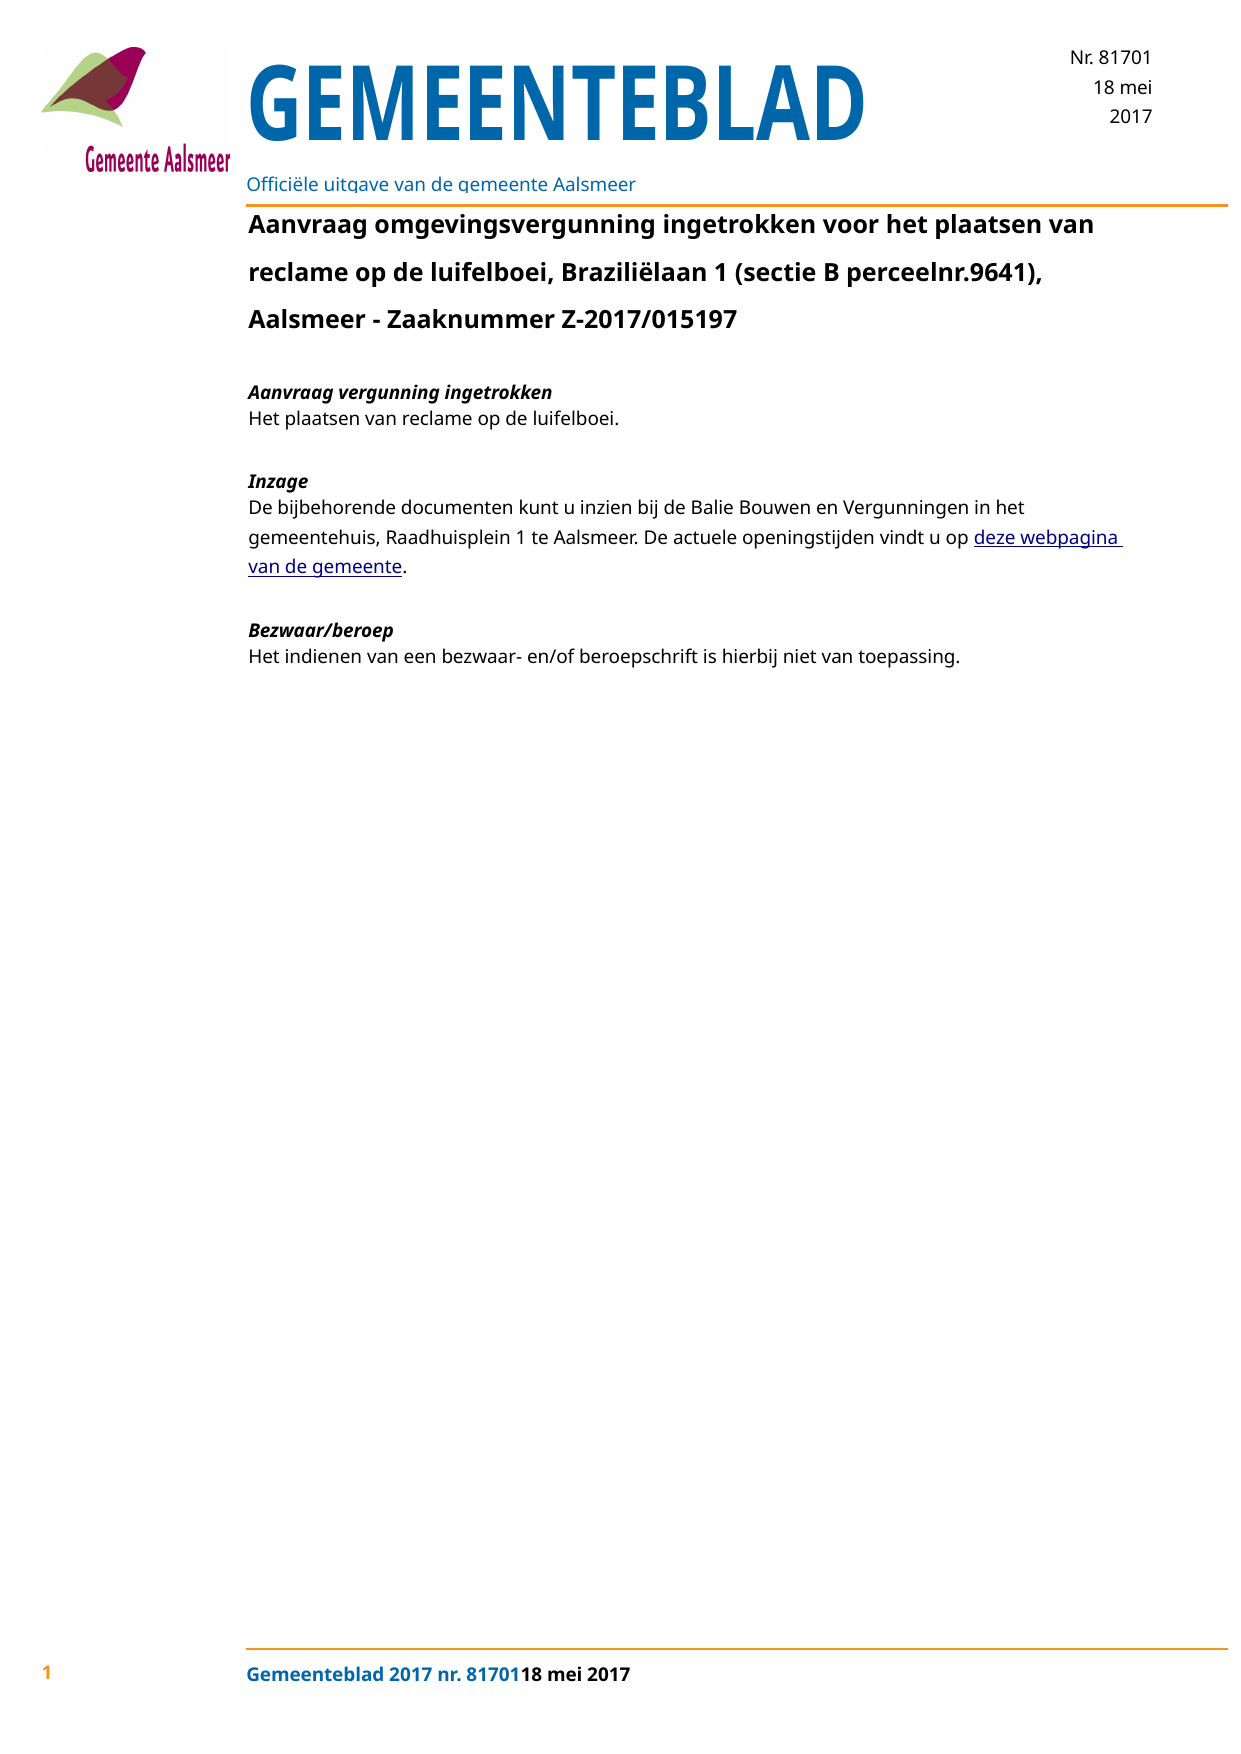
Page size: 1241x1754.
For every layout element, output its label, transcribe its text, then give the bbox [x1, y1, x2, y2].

picture [41, 47, 231, 172]
text Het plaatsen van reclame op de luifelboei. [248, 405, 1152, 431]
text Inzage [248, 469, 1152, 494]
text Aanvraag omgevingsvergunning ingetrokken voor het plaatsen van reclame op de luifelboei, Braziliëlaan 1 (sectie B perceelnr.9641), Aalsmeer - Zaaknummer Z-2017/015197 [248, 207, 1152, 336]
text Het indienen van een bezwaar- en/of beroepschrift is hierbij niet van toepassing. [248, 643, 1152, 669]
text De bijbehorende documenten kunt u inzien bij de Balie Bouwen en Vergunningen in het gemeentehuis, Raadhuisplein 1 te Aalsmeer. De actuele openingstijden vindt u op deze webpagina van de gemeente. [248, 494, 1152, 579]
text Aanvraag vergunning ingetrokken [248, 379, 1152, 405]
text Bezwaar/beroep [248, 618, 1152, 643]
